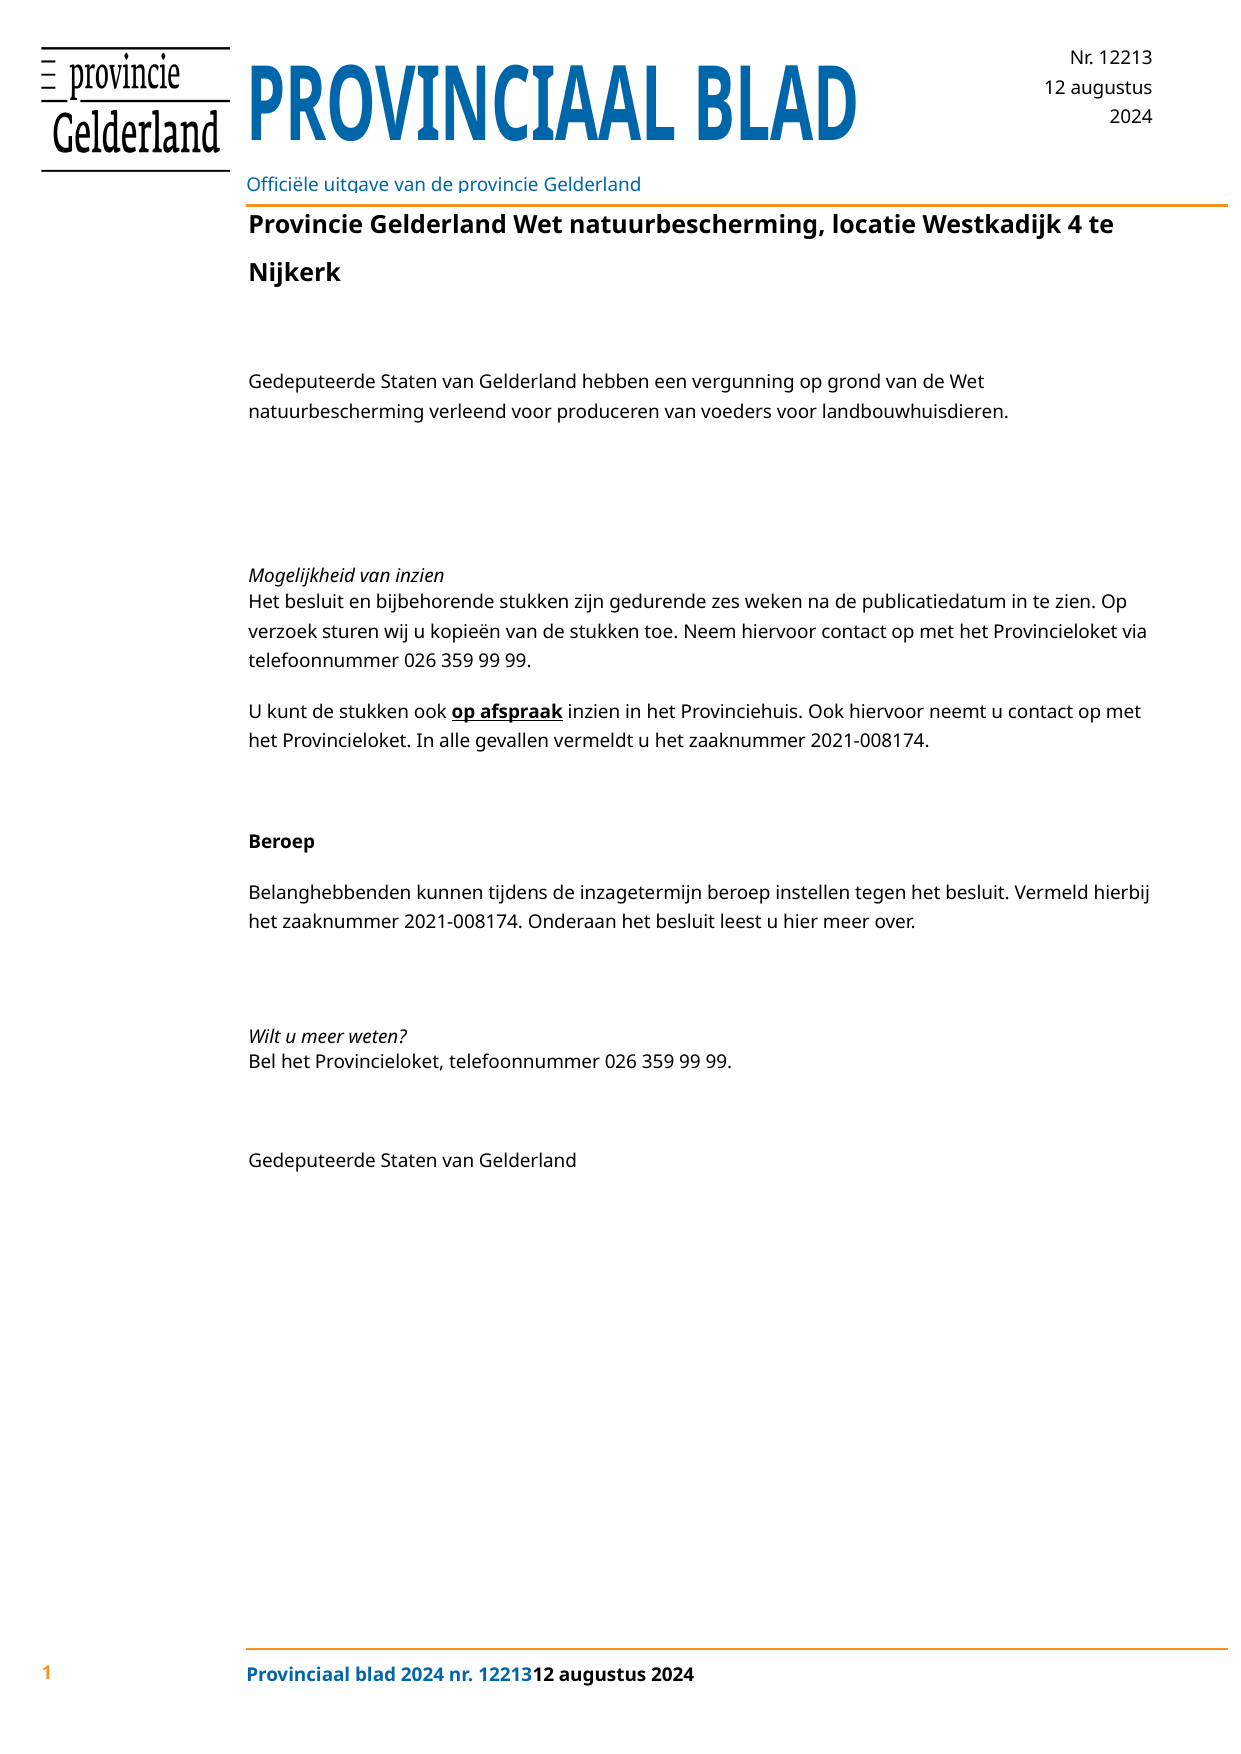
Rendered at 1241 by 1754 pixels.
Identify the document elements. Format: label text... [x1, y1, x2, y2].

picture [41, 47, 231, 172]
text Gedeputeerde Staten van Gelderland [248, 1147, 1152, 1172]
text U kunt de stukken ook op afspraak inzien in het Provinciehuis. Ook hiervoor neemt u contact op met het Provincieloket. In alle gevallen vermeldt u het zaaknummer 2021-008174. [248, 698, 1152, 753]
text Wilt u meer weten? [248, 1023, 1152, 1048]
text Gedeputeerde Staten van Gelderland hebben een vergunning op grond van de Wet natuurbescherming verleend voor produceren van voeders voor landbouwhuisdieren. [248, 368, 1152, 424]
text Mogelijkheid van inzien [248, 563, 1152, 588]
text Beroep [248, 828, 1152, 854]
text Belanghebbenden kunnen tijdens de inzagetermijn beroep instellen tegen het besluit. Vermeld hierbij het zaaknummer 2021-008174. Onderaan het besluit leest u hier meer over. [248, 879, 1152, 934]
text Provincie Gelderland Wet natuurbescherming, locatie Westkadijk 4 te Nijkerk [248, 207, 1152, 288]
text Bel het Provincieloket, telefoonnummer 026 359 99 99. [248, 1048, 1152, 1074]
text Het besluit en bijbehorende stukken zijn gedurende zes weken na de publicatiedatum in te zien. Op verzoek sturen wij u kopieën van de stukken toe. Neem hiervoor contact op met het Provincieloket via telefoonnummer 026 359 99 99. [248, 588, 1152, 673]
